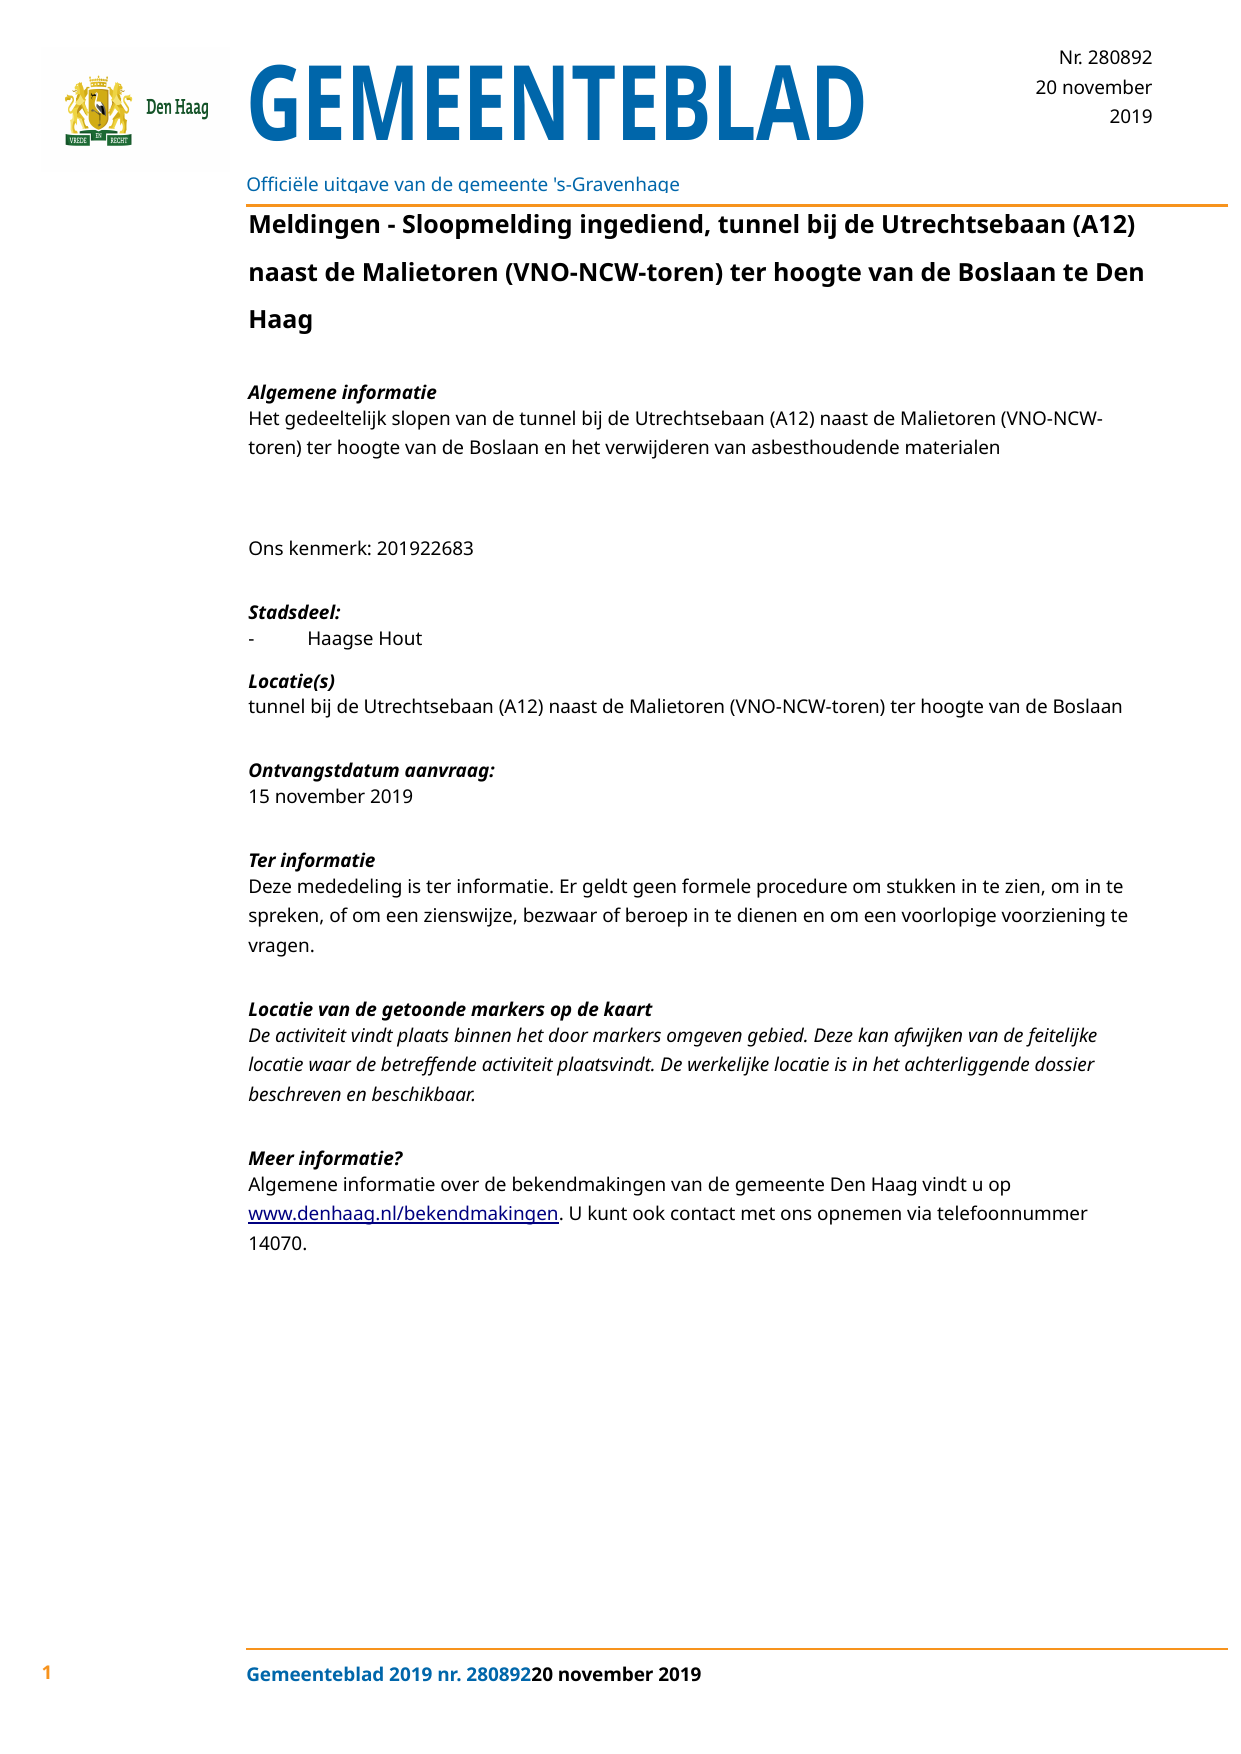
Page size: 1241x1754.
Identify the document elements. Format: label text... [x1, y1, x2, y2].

text Deze mededeling is ter informatie. Er geldt geen formele procedure om stukken in te zien, om in te spreken, of om een zienswijze, bezwaar of beroep in te dienen en om een voorlopige voorziening te vragen. [248, 873, 1152, 958]
text 15 november 2019 [248, 783, 1152, 809]
text Locatie(s) [248, 668, 1152, 694]
text De activiteit vindt plaats binnen het door markers omgeven gebied. Deze kan afwijken van de feitelijke locatie waar de betreffende activiteit plaatsvindt. De werkelijke locatie is in het achterliggende dossier beschreven en beschikbaar. [248, 1022, 1152, 1107]
text Meer informatie? [248, 1145, 1152, 1171]
text Ons kenmerk: 201922683 [248, 535, 1152, 561]
text Meldingen - Sloopmelding ingediend, tunnel bij de Utrechtsebaan (A12) naast de Malietoren (VNO-NCW-toren) ter hoogte van de Boslaan te Den Haag [248, 207, 1152, 336]
text Algemene informatie over de bekendmakingen van de gemeente Den Haag vindt u op www.denhaag.nl/bekendmakingen. U kunt ook contact met ons opnemen via telefoonnummer 14070. [248, 1171, 1152, 1256]
text tunnel bij de Utrechtsebaan (A12) naast de Malietoren (VNO-NCW-toren) ter hoogte van de Boslaan [248, 694, 1152, 719]
text Ontvangstdatum aanvraag: [248, 758, 1152, 783]
text Algemene informatie [248, 379, 1152, 405]
text Locatie van de getoonde markers op de kaart [248, 996, 1152, 1022]
picture [41, 47, 231, 172]
text Stadsdeel: [248, 599, 1152, 625]
text Ter informatie [248, 847, 1152, 873]
list Haagse Hout [248, 625, 1152, 651]
text Het gedeeltelijk slopen van de tunnel bij de Utrechtsebaan (A12) naast de Malietoren (VNO-NCW-toren) ter hoogte van de Boslaan en het verwijderen van asbesthoudende materialen [248, 405, 1152, 460]
